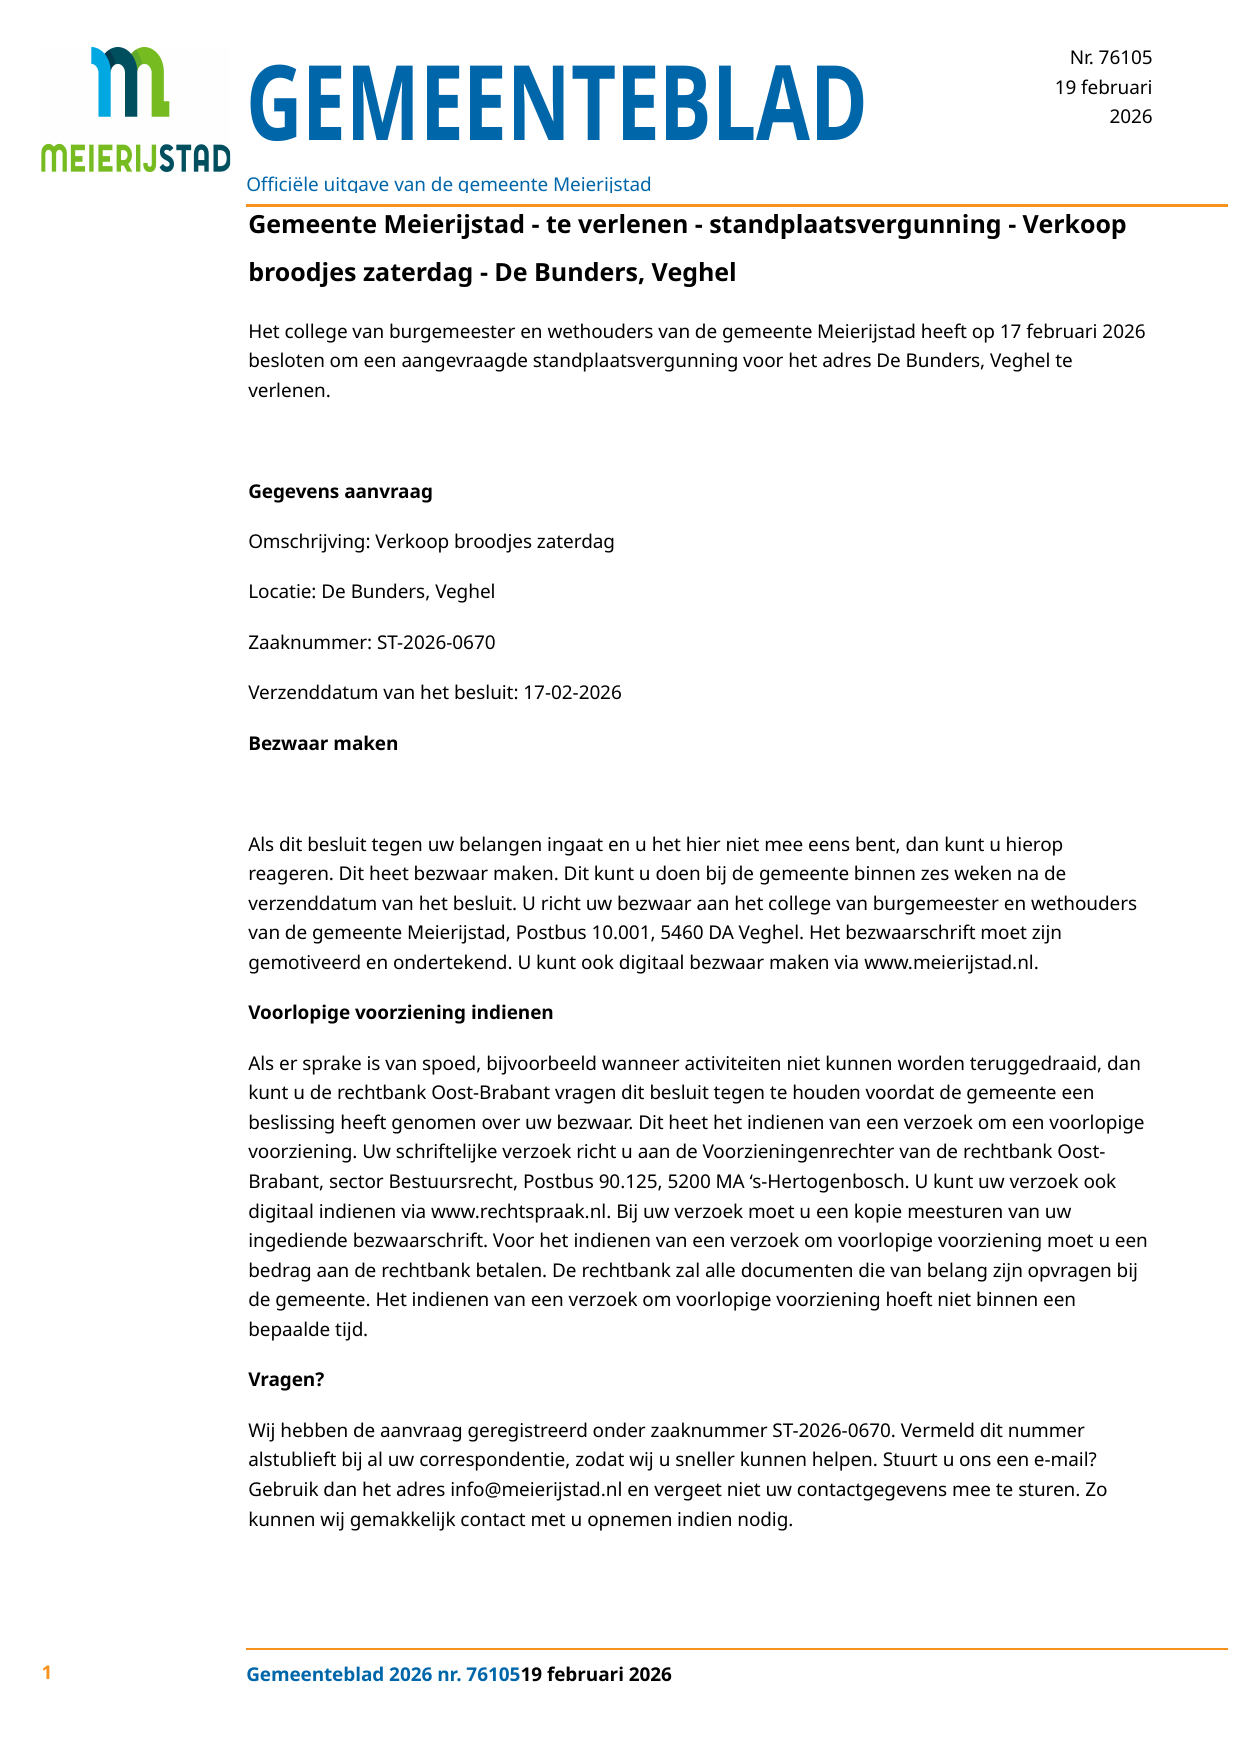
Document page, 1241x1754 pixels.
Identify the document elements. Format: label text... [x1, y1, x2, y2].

text Verzenddatum van het besluit: 17-02-2026 [248, 679, 1152, 705]
text Voorlopige voorziening indienen [248, 999, 1152, 1025]
picture [41, 47, 231, 172]
text Gegevens aanvraag [248, 478, 1152, 504]
text Bezwaar maken [248, 730, 1152, 756]
text Het college van burgemeester en wethouders van de gemeente Meierijstad heeft op 17 februari 2026 besloten om een aangevraagde standplaatsvergunning voor het adres De Bunders, Veghel te verlenen. [248, 318, 1152, 403]
text Zaaknummer: ST-2026-0670 [248, 629, 1152, 655]
text Locatie: De Bunders, Veghel [248, 579, 1152, 604]
text Gemeente Meierijstad - te verlenen - standplaatsvergunning - Verkoop broodjes zaterdag - De Bunders, Veghel [248, 207, 1152, 288]
text Omschrijving: Verkoop broodjes zaterdag [248, 528, 1152, 554]
text Vragen? [248, 1367, 1152, 1392]
text Als er sprake is van spoed, bijvoorbeeld wanneer activiteiten niet kunnen worden teruggedraaid, dan kunt u de rechtbank Oost-Brabant vragen dit besluit tegen te houden voordat de gemeente een beslissing heeft genomen over uw bezwaar. Dit heet het indienen van een verzoek om een voorlopige voorziening. Uw schriftelijke verzoek richt u aan de Voorzieningenrechter van de rechtbank Oost-Brabant, sector Bestuursrecht, Postbus 90.125, 5200 MA ‘s-Hertogenbosch. U kunt uw verzoek ook digitaal indienen via www.rechtspraak.nl. Bij uw verzoek moet u een kopie meesturen van uw ingediende bezwaarschrift. Voor het indienen van een verzoek om voorlopige voorziening moet u een bedrag aan de rechtbank betalen. De rechtbank zal alle documenten die van belang zijn opvragen bij de gemeente. Het indienen van een verzoek om voorlopige voorziening hoeft niet binnen een bepaalde tijd. [248, 1050, 1152, 1342]
text Wij hebben de aanvraag geregistreerd onder zaaknummer ST-2026-0670. Vermeld dit nummer alstublieft bij al uw correspondentie, zodat wij u sneller kunnen helpen. Stuurt u ons een e-mail? Gebruik dan het adres info@meierijstad.nl en vergeet niet uw contactgegevens mee te sturen. Zo kunnen wij gemakkelijk contact met u opnemen indien nodig. [248, 1417, 1152, 1532]
text Als dit besluit tegen uw belangen ingaat en u het hier niet mee eens bent, dan kunt u hierop reageren. Dit heet bezwaar maken. Dit kunt u doen bij de gemeente binnen zes weken na de verzenddatum van het besluit. U richt uw bezwaar aan het college van burgemeester en wethouders van de gemeente Meierijstad, Postbus 10.001, 5460 DA Veghel. Het bezwaarschrift moet zijn gemotiveerd en ondertekend. U kunt ook digitaal bezwaar maken via www.meierijstad.nl. [248, 831, 1152, 975]
